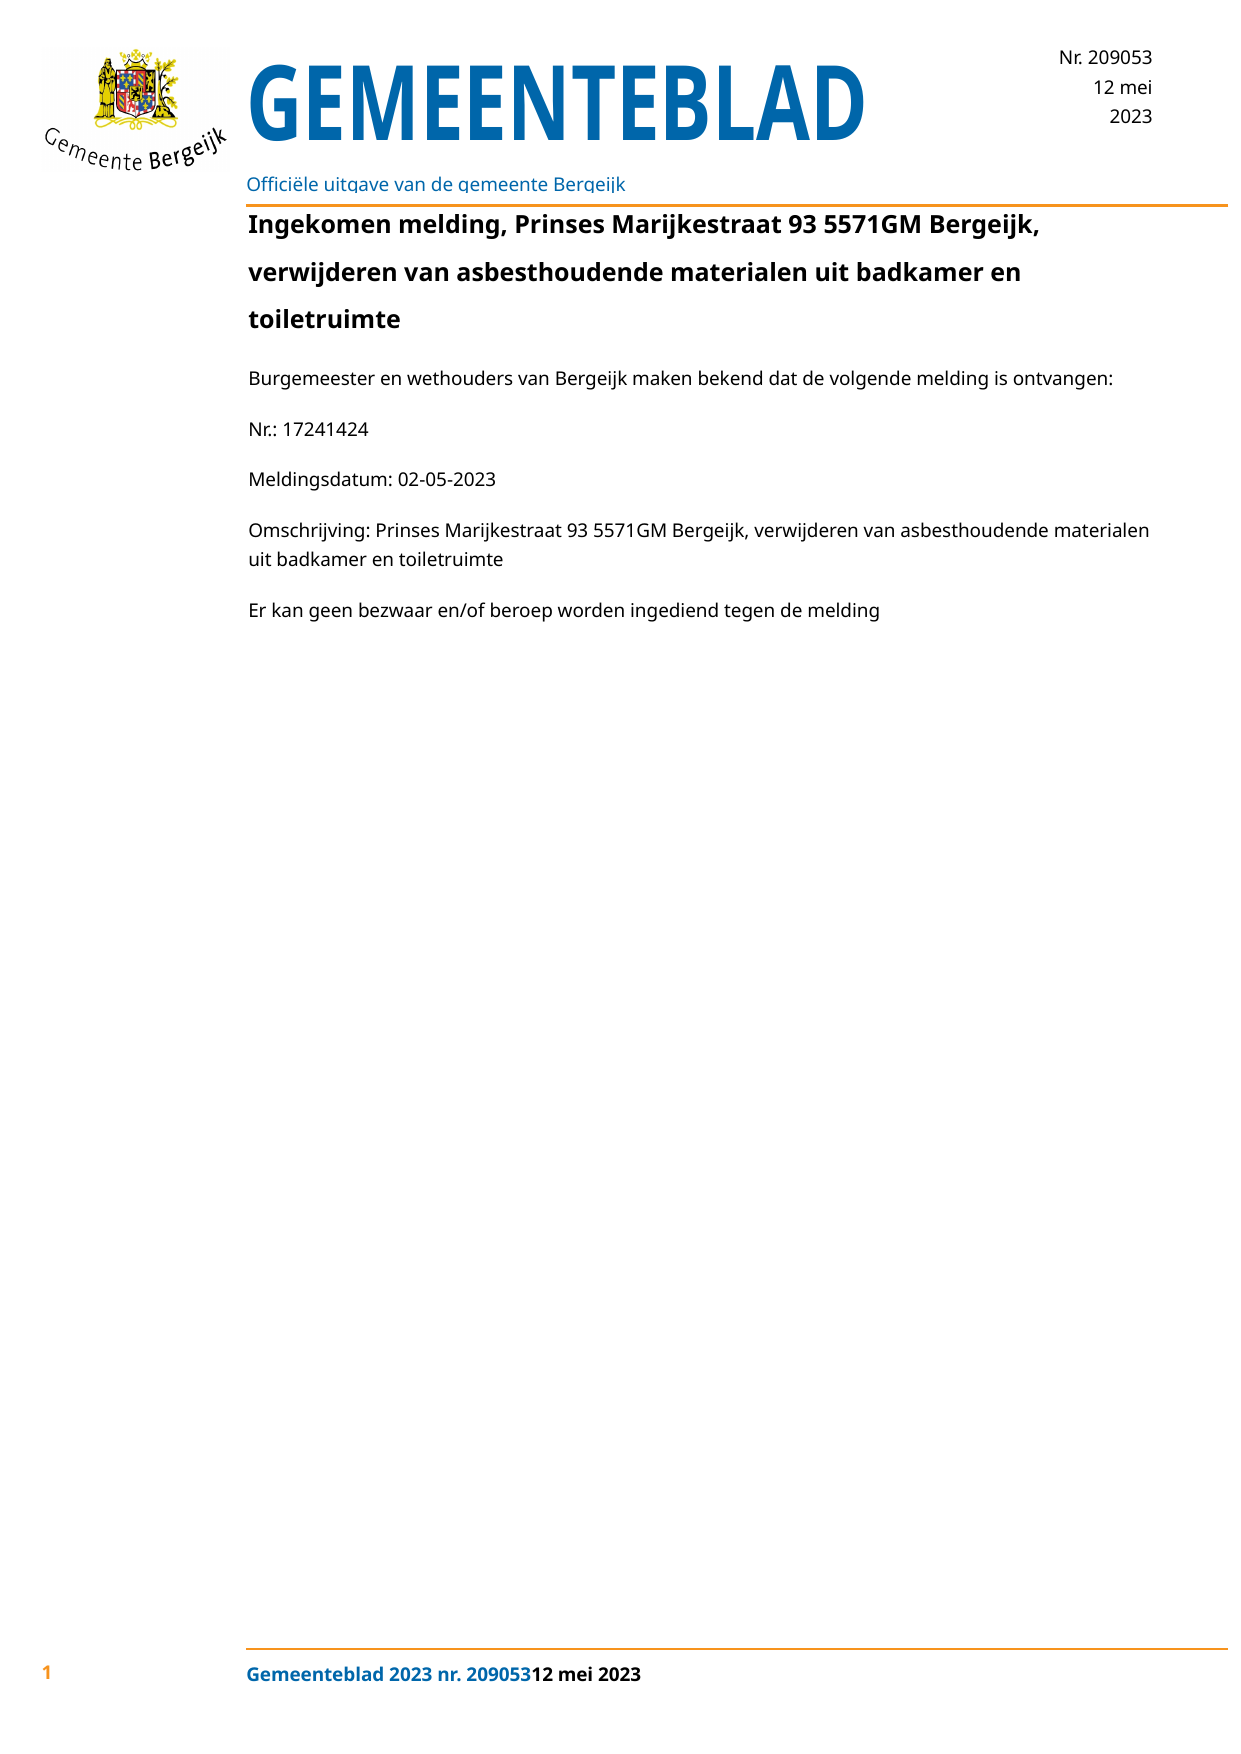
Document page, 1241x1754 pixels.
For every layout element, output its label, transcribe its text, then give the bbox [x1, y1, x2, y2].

picture [41, 47, 231, 172]
text Meldingsdatum: 02-05-2023 [248, 466, 1152, 492]
text Burgemeester en wethouders van Bergeijk maken bekend dat de volgende melding is ontvangen: [248, 366, 1152, 391]
text Er kan geen bezwaar en/of beroep worden ingediend tegen de melding [248, 597, 1152, 622]
text Ingekomen melding, Prinses Marijkestraat 93 5571GM Bergeijk, verwijderen van asbesthoudende materialen uit badkamer en toiletruimte [248, 207, 1152, 336]
text Omschrijving: Prinses Marijkestraat 93 5571GM Bergeijk, verwijderen van asbesthoudende materialen uit badkamer en toiletruimte [248, 517, 1152, 572]
text Nr.: 17241424 [248, 416, 1152, 442]
